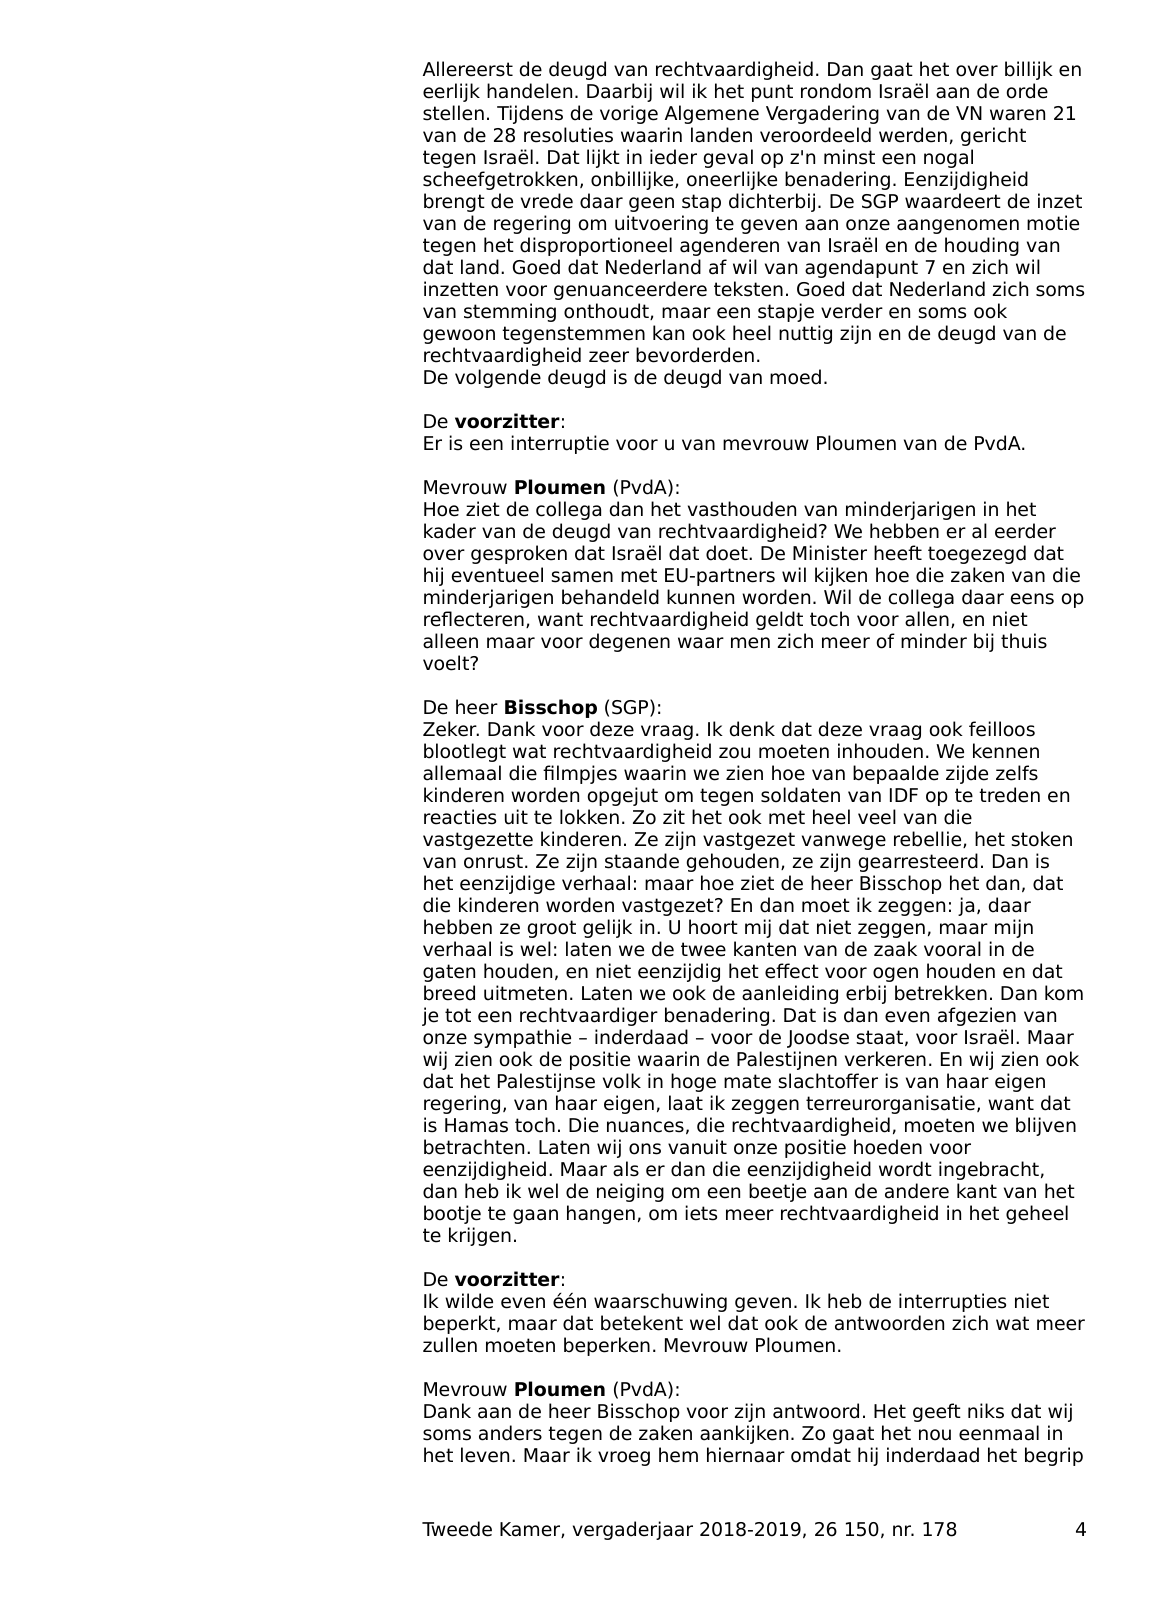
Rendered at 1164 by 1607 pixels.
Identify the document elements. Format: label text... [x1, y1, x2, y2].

text Allereerst de deugd van rechtvaardigheid. Dan gaat het over billijk en eerlijk handelen. Daarbij wil ik het punt rondom Israël aan de orde stellen. Tijdens de vorige Algemene Vergadering van de VN waren 21 van de 28 resoluties waarin landen veroordeeld werden, gericht tegen Israël. Dat lijkt in ieder geval op z'n minst een nogal scheefgetrokken, onbillijke, oneerlijke benadering. Eenzijdigheid brengt de vrede daar geen stap dichterbij. De SGP waardeert de inzet van de regering om uitvoering te geven aan onze aangenomen motie tegen het disproportioneel agenderen van Israël en de houding van dat land. Goed dat Nederland af wil van agendapunt 7 en zich wil inzetten voor genuanceerdere teksten. Goed dat Nederland zich soms van stemming onthoudt, maar een stapje verder en soms ook gewoon tegenstemmen kan ook heel nuttig zijn en de deugd van de rechtvaardigheid zeer bevorderden. [422, 59, 1087, 367]
text De heer Bisschop (SGP): [422, 697, 1087, 719]
text De voorzitter: [422, 1269, 1087, 1291]
text Hoe ziet de collega dan het vasthouden van minderjarigen in het kader van de deugd van rechtvaardigheid? We hebben er al eerder over gesproken dat Israël dat doet. De Minister heeft toegezegd dat hij eventueel samen met EU-partners wil kijken hoe die zaken van die minderjarigen behandeld kunnen worden. Wil de collega daar eens op reflecteren, want rechtvaardigheid geldt toch voor allen, en niet alleen maar voor degenen waar men zich meer of minder bij thuis voelt? [422, 499, 1087, 675]
text Zeker. Dank voor deze vraag. Ik denk dat deze vraag ook feilloos blootlegt wat rechtvaardigheid zou moeten inhouden. We kennen allemaal die filmpjes waarin we zien hoe van bepaalde zijde zelfs kinderen worden opgejut om tegen soldaten van IDF op te treden en reacties uit te lokken. Zo zit het ook met heel veel van die vastgezette kinderen. Ze zijn vastgezet vanwege rebellie, het stoken van onrust. Ze zijn staande gehouden, ze zijn gearresteerd. Dan is het eenzijdige verhaal: maar hoe ziet de heer Bisschop het dan, dat die kinderen worden vastgezet? En dan moet ik zeggen: ja, daar hebben ze groot gelijk in. U hoort mij dat niet zeggen, maar mijn verhaal is wel: laten we de twee kanten van de zaak vooral in de gaten houden, en niet eenzijdig het effect voor ogen houden en dat breed uitmeten. Laten we ook de aanleiding erbij betrekken. Dan kom je tot een rechtvaardiger benadering. Dat is dan even afgezien van onze sympathie – inderdaad – voor de Joodse staat, voor Israël. Maar wij zien ook de positie waarin de Palestijnen verkeren. En wij zien ook dat het Palestijnse volk in hoge mate slachtoffer is van haar eigen regering, van haar eigen, laat ik zeggen terreurorganisatie, want dat is Hamas toch. Die nuances, die rechtvaardigheid, moeten we blijven betrachten. Laten wij ons vanuit onze positie hoeden voor eenzijdigheid. Maar als er dan die eenzijdigheid wordt ingebracht, dan heb ik wel de neiging om een beetje aan de andere kant van het bootje te gaan hangen, om iets meer rechtvaardigheid in het geheel te krijgen. [422, 719, 1087, 1247]
text De volgende deugd is de deugd van moed. [422, 367, 1087, 389]
text Dank aan de heer Bisschop voor zijn antwoord. Het geeft niks dat wij soms anders tegen de zaken aankijken. Zo gaat het nou eenmaal in het leven. Maar ik vroeg hem hiernaar omdat hij inderdaad het begrip [422, 1401, 1087, 1467]
text Mevrouw Ploumen (PvdA): [422, 1379, 1087, 1401]
text Mevrouw Ploumen (PvdA): [422, 477, 1087, 499]
text Er is een interruptie voor u van mevrouw Ploumen van de PvdA. [422, 433, 1087, 455]
text Ik wilde even één waarschuwing geven. Ik heb de interrupties niet beperkt, maar dat betekent wel dat ook de antwoorden zich wat meer zullen moeten beperken. Mevrouw Ploumen. [422, 1291, 1087, 1357]
text De voorzitter: [422, 411, 1087, 433]
